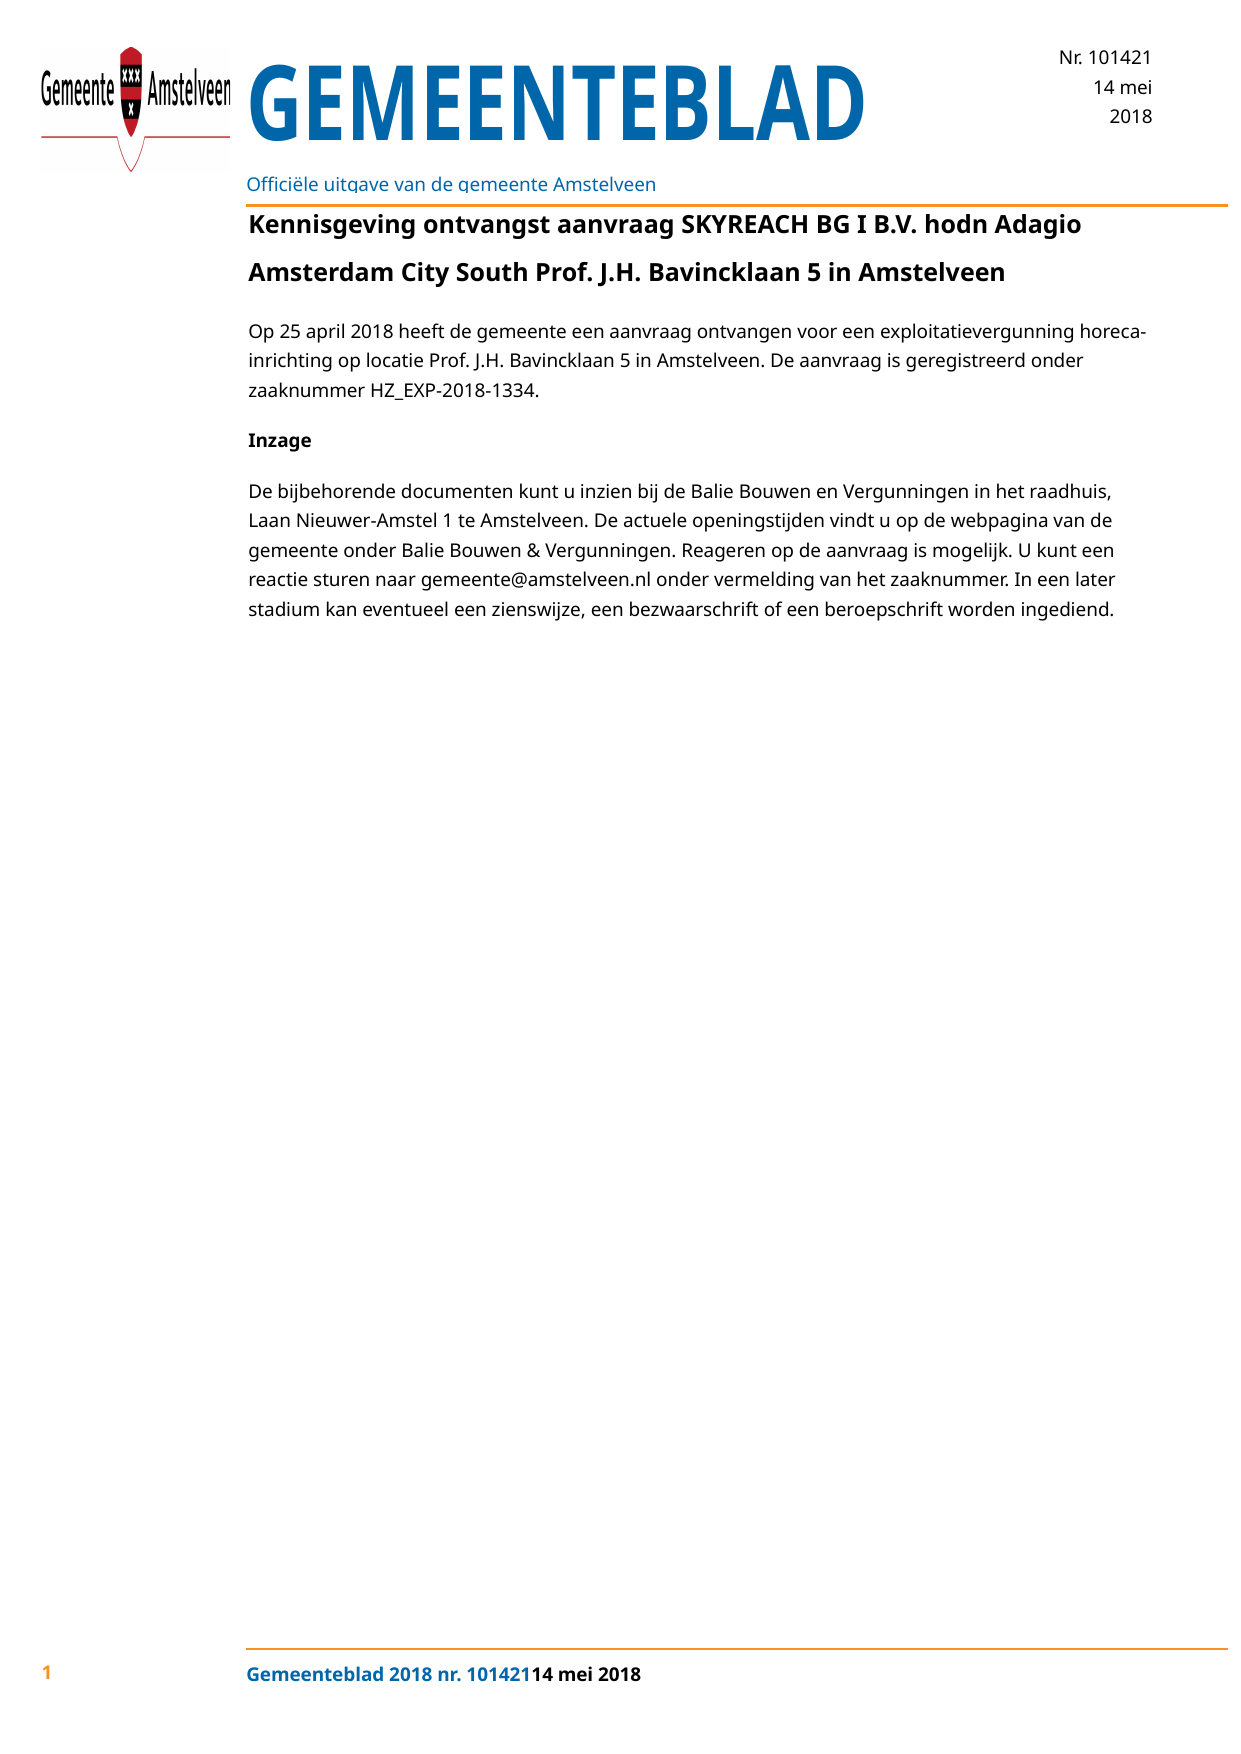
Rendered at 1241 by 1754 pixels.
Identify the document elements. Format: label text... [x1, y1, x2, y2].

text Kennisgeving ontvangst aanvraag SKYREACH BG I B.V. hodn Adagio Amsterdam City South Prof. J.H. Bavincklaan 5 in Amstelveen [248, 207, 1152, 288]
picture [41, 47, 231, 172]
text Inzage [248, 427, 1152, 453]
text De bijbehorende documenten kunt u inzien bij de Balie Bouwen en Vergunningen in het raadhuis, Laan Nieuwer-Amstel 1 te Amstelveen. De actuele openingstijden vindt u op de webpagina van de gemeente onder Balie Bouwen & Vergunningen. Reageren op de aanvraag is mogelijk. U kunt een reactie sturen naar gemeente@amstelveen.nl onder vermelding van het zaaknummer. In een later stadium kan eventueel een zienswijze, een bezwaarschrift of een beroepschrift worden ingediend. [248, 478, 1152, 622]
text Op 25 april 2018 heeft de gemeente een aanvraag ontvangen voor een exploitatievergunning horeca-inrichting op locatie Prof. J.H. Bavincklaan 5 in Amstelveen. De aanvraag is geregistreerd onder zaaknummer HZ_EXP-2018-1334. [248, 318, 1152, 403]
